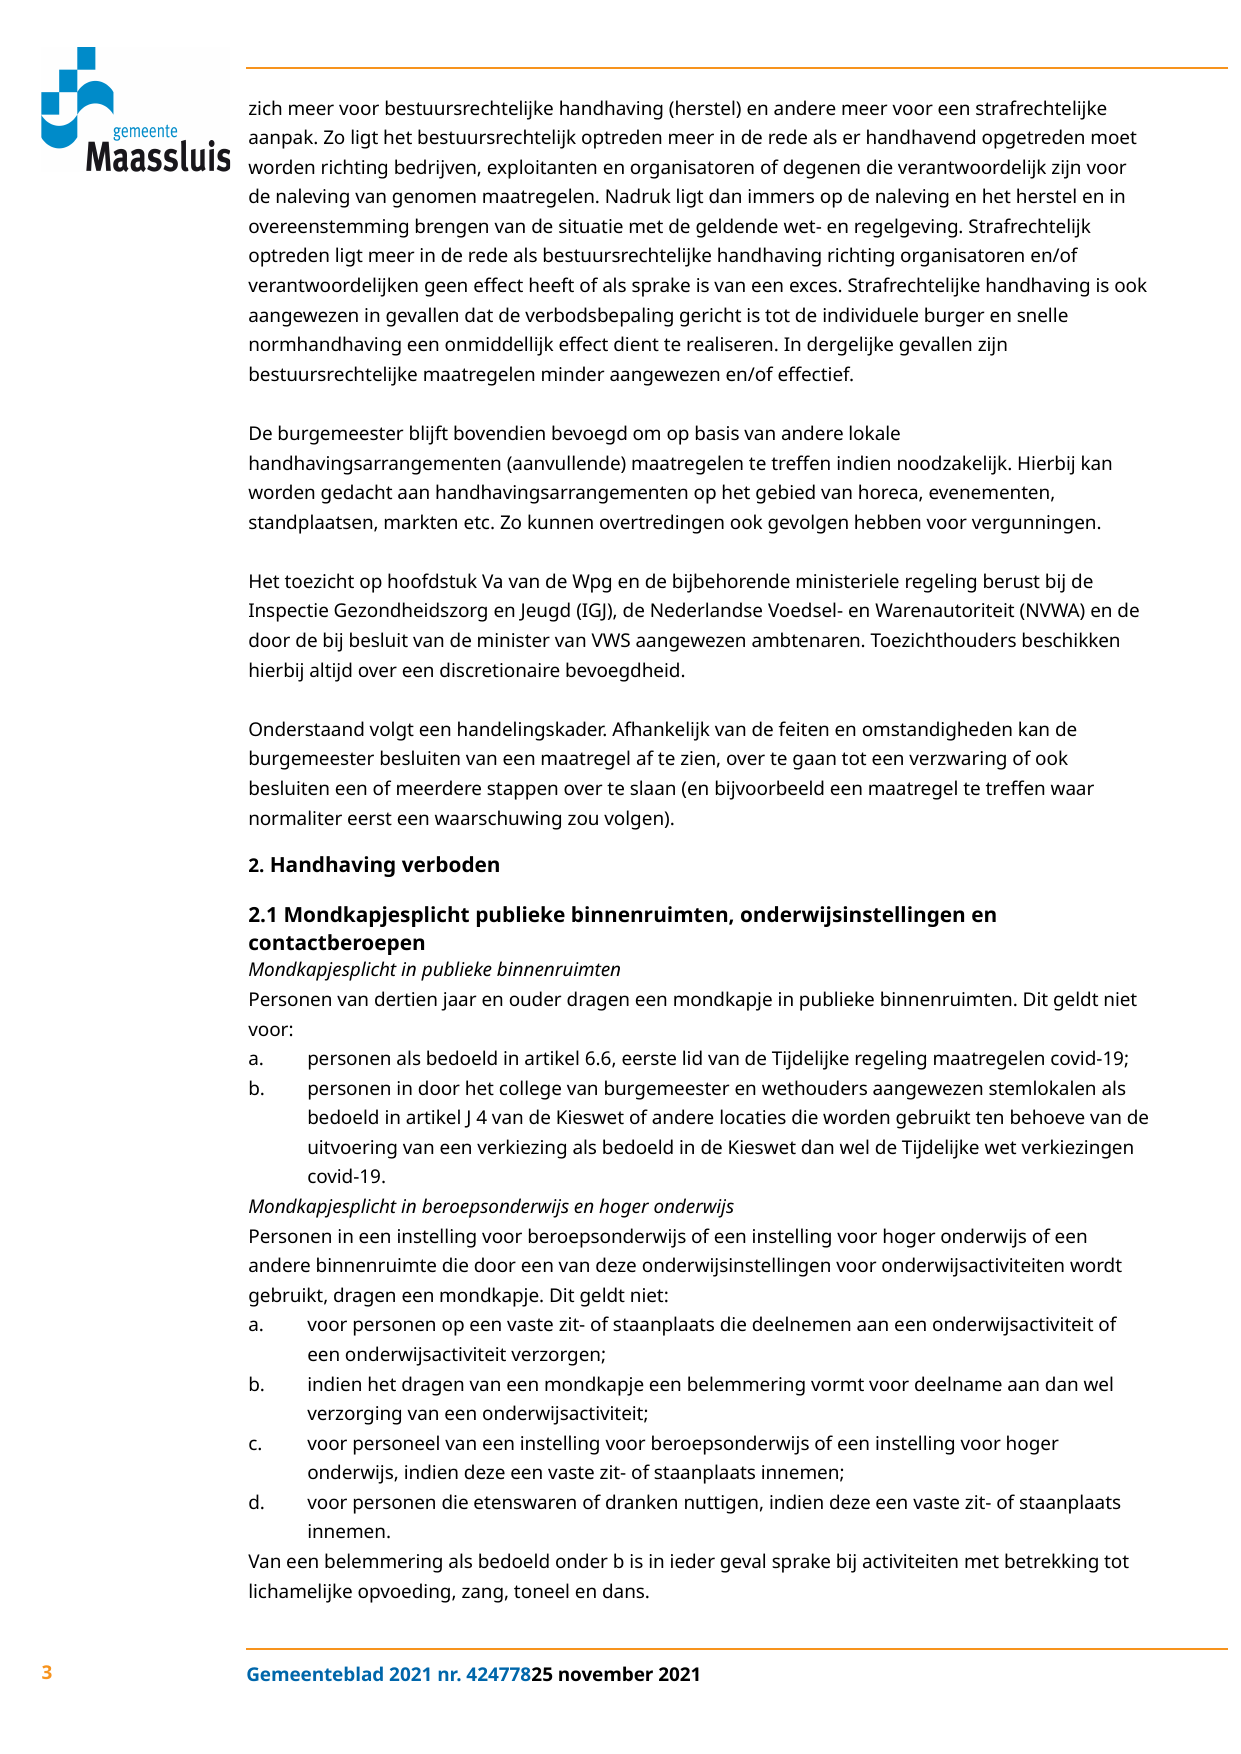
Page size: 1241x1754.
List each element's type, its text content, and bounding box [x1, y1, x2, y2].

list indien het dragen van een mondkapje een belemmering vormt voor deelname aan dan wel verzorging van een onderwijsactiviteit; [248, 1371, 1152, 1426]
list voor personen die etenswaren of dranken nuttigen, indien deze een vaste zit- of staanplaats innemen. [248, 1489, 1152, 1544]
text Onderstaand volgt een handelingskader. Afhankelijk van de feiten en omstandigheden kan de burgemeester besluiten van een maatregel af te zien, over te gaan tot een verzwaring of ook besluiten een of meerdere stappen over te slaan (en bijvoorbeeld een maatregel te treffen waar normaliter eerst een waarschuwing zou volgen). [248, 716, 1152, 831]
list personen in door het college van burgemeester en wethouders aangewezen stemlokalen als bedoeld in artikel J 4 van de Kieswet of andere locaties die worden gebruikt ten behoeve van de uitvoering van een verkiezing als bedoeld in de Kieswet dan wel de Tijdelijke wet verkiezingen covid-19. [248, 1075, 1152, 1189]
text Personen in een instelling voor beroepsonderwijs of een instelling voor hoger onderwijs of een andere binnenruimte die door een van deze onderwijsinstellingen voor onderwijsactiviteiten wordt gebruikt, dragen een mondkapje. Dit geldt niet: [248, 1223, 1152, 1308]
text zich meer voor bestuursrechtelijke handhaving (herstel) en andere meer voor een strafrechtelijke aanpak. Zo ligt het bestuursrechtelijk optreden meer in de rede als er handhavend opgetreden moet worden richting bedrijven, exploitanten en organisatoren of degenen die verantwoordelijk zijn voor de naleving van genomen maatregelen. Nadruk ligt dan immers op de naleving en het herstel en in overeenstemming brengen van de situatie met de geldende wet- en regelgeving. Strafrechtelijk optreden ligt meer in de rede als bestuursrechtelijke handhaving richting organisatoren en/of verantwoordelijken geen effect heeft of als sprake is van een exces. Strafrechtelijke handhaving is ook aangewezen in gevallen dat de verbodsbepaling gericht is tot de individuele burger en snelle normhandhaving een onmiddellijk effect dient te realiseren. In dergelijke gevallen zijn bestuursrechtelijke maatregelen minder aangewezen en/of effectief. [248, 95, 1152, 387]
list voor personeel van een instelling voor beroepsonderwijs of een instelling voor hoger onderwijs, indien deze een vaste zit- of staanplaats innemen; [248, 1430, 1152, 1485]
list voor personen op een vaste zit- of staanplaats die deelnemen aan een onderwijsactiviteit of een onderwijsactiviteit verzorgen; [248, 1312, 1152, 1367]
picture [41, 47, 231, 172]
text 2. Handhaving verboden [248, 850, 1152, 879]
text Het toezicht op hoofdstuk Va van de Wpg en de bijbehorende ministeriele regeling berust bij de Inspectie Gezondheidszorg en Jeugd (IGJ), de Nederlandse Voedsel- en Warenautoriteit (NVWA) en de door de bij besluit van de minister van VWS aangewezen ambtenaren. Toezichthouders beschikken hierbij altijd over een discretionaire bevoegdheid. [248, 568, 1152, 683]
text Van een belemmering als bedoeld onder b is in ieder geval sprake bij activiteiten met betrekking tot lichamelijke opvoeding, zang, toneel en dans. [248, 1548, 1152, 1603]
text Mondkapjesplicht in beroepsonderwijs en hoger onderwijs [248, 1193, 1152, 1219]
text Personen van dertien jaar en ouder dragen een mondkapje in publieke binnenruimten. Dit geldt niet voor: [248, 986, 1152, 1041]
text Mondkapjesplicht in publieke binnenruimten [248, 957, 1152, 982]
picture [41, 47, 77, 92]
text De burgemeester blijft bovendien bevoegd om op basis van andere lokale handhavingsarrangementen (aanvullende) maatregelen te treffen indien noodzakelijk. Hierbij kan worden gedacht aan handhavingsarrangementen op het gebied van horeca, evenementen, standplaatsen, markten etc. Zo kunnen overtredingen ook gevolgen hebben voor vergunningen. [248, 420, 1152, 535]
text 2.1 Mondkapjesplicht publieke binnenruimten, onderwijsinstellingen en contactberoepen [248, 900, 1152, 957]
list personen als bedoeld in artikel 6.6, eerste lid van de Tijdelijke regeling maatregelen covid-19; [248, 1045, 1152, 1071]
